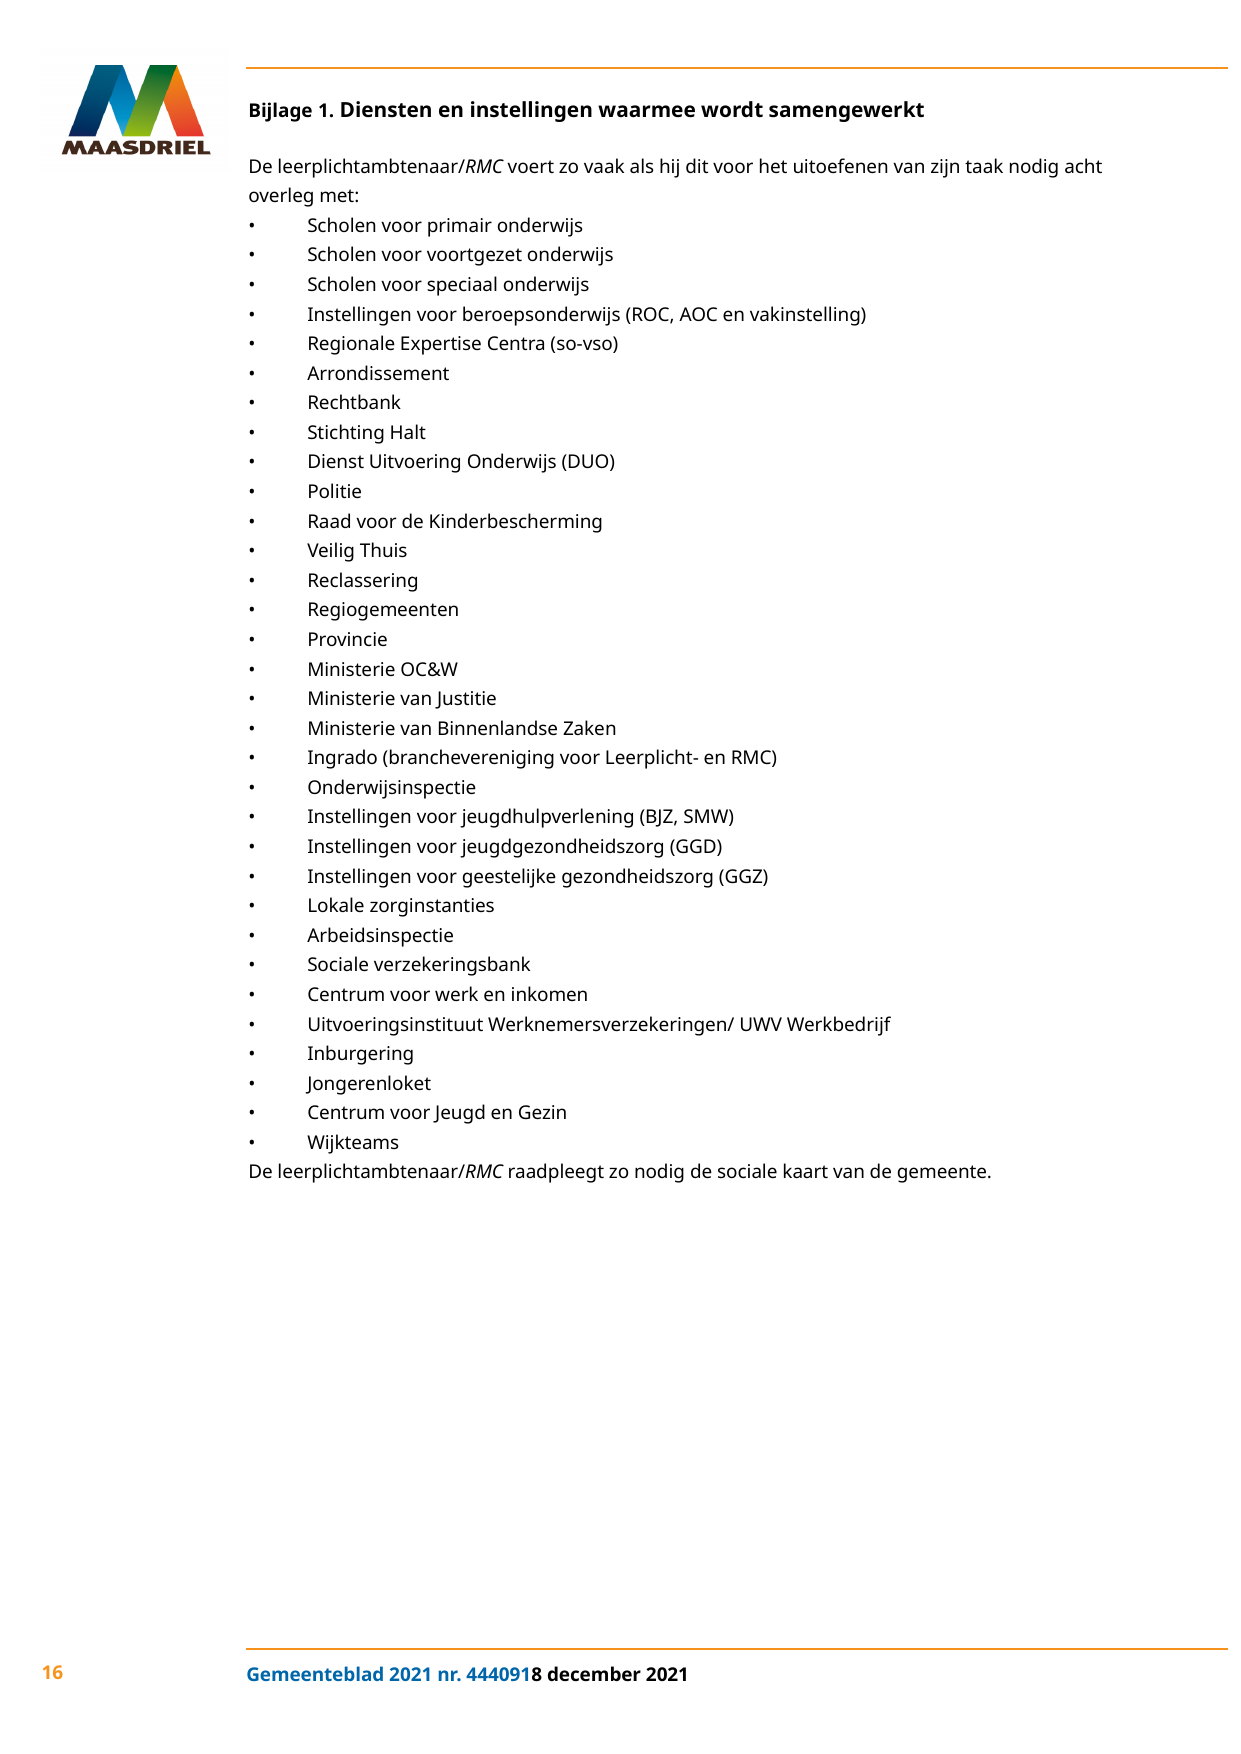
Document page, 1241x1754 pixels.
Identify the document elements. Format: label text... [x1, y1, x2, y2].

list Jongerenloket [248, 1070, 1152, 1096]
list Instellingen voor beroepsonderwijs (ROC, AOC en vakinstelling) [248, 301, 1152, 327]
list Ministerie van Binnenlandse Zaken [248, 715, 1152, 741]
list Veilig Thuis [248, 537, 1152, 563]
list Sociale verzekeringsbank [248, 952, 1152, 977]
list Wijkteams [248, 1129, 1152, 1155]
list Arrondissement [248, 360, 1152, 386]
list Ministerie van Justitie [248, 685, 1152, 711]
list Lokale zorginstanties [248, 892, 1152, 918]
list Uitvoeringsinstituut Werknemersverzekeringen/ UWV Werkbedrijf [248, 1011, 1152, 1037]
text De leerplichtambtenaar/RMC voert zo vaak als hij dit voor het uitoefenen van zijn taak nodig acht overleg met: [248, 153, 1152, 208]
list Scholen voor speciaal onderwijs [248, 271, 1152, 297]
list Regionale Expertise Centra (so-vso) [248, 330, 1152, 356]
text Bijlage 1. Diensten en instellingen waarmee wordt samengewerkt [248, 95, 1152, 123]
list Onderwijsinspectie [248, 774, 1152, 800]
text De leerplichtambtenaar/RMC raadpleegt zo nodig de sociale kaart van de gemeente. [248, 1159, 1152, 1184]
list Instellingen voor geestelijke gezondheidszorg (GGZ) [248, 863, 1152, 889]
list Inburgering [248, 1040, 1152, 1066]
list Politie [248, 478, 1152, 504]
list Instellingen voor jeugdgezondheidszorg (GGD) [248, 833, 1152, 859]
list Regiogemeenten [248, 597, 1152, 622]
picture [41, 47, 231, 172]
list Centrum voor werk en inkomen [248, 981, 1152, 1007]
list Rechtbank [248, 389, 1152, 415]
list Stichting Halt [248, 419, 1152, 445]
list Ingrado (branchevereniging voor Leerplicht- en RMC) [248, 744, 1152, 770]
list Scholen voor voortgezet onderwijs [248, 242, 1152, 267]
list Arbeidsinspectie [248, 922, 1152, 948]
list Scholen voor primair onderwijs [248, 212, 1152, 238]
list Dienst Uitvoering Onderwijs (DUO) [248, 449, 1152, 474]
list Ministerie OC&W [248, 656, 1152, 682]
list Provincie [248, 626, 1152, 652]
list Centrum voor Jeugd en Gezin [248, 1099, 1152, 1125]
list Raad voor de Kinderbescherming [248, 508, 1152, 534]
list Instellingen voor jeugdhulpverlening (BJZ, SMW) [248, 804, 1152, 829]
list Reclassering [248, 567, 1152, 593]
